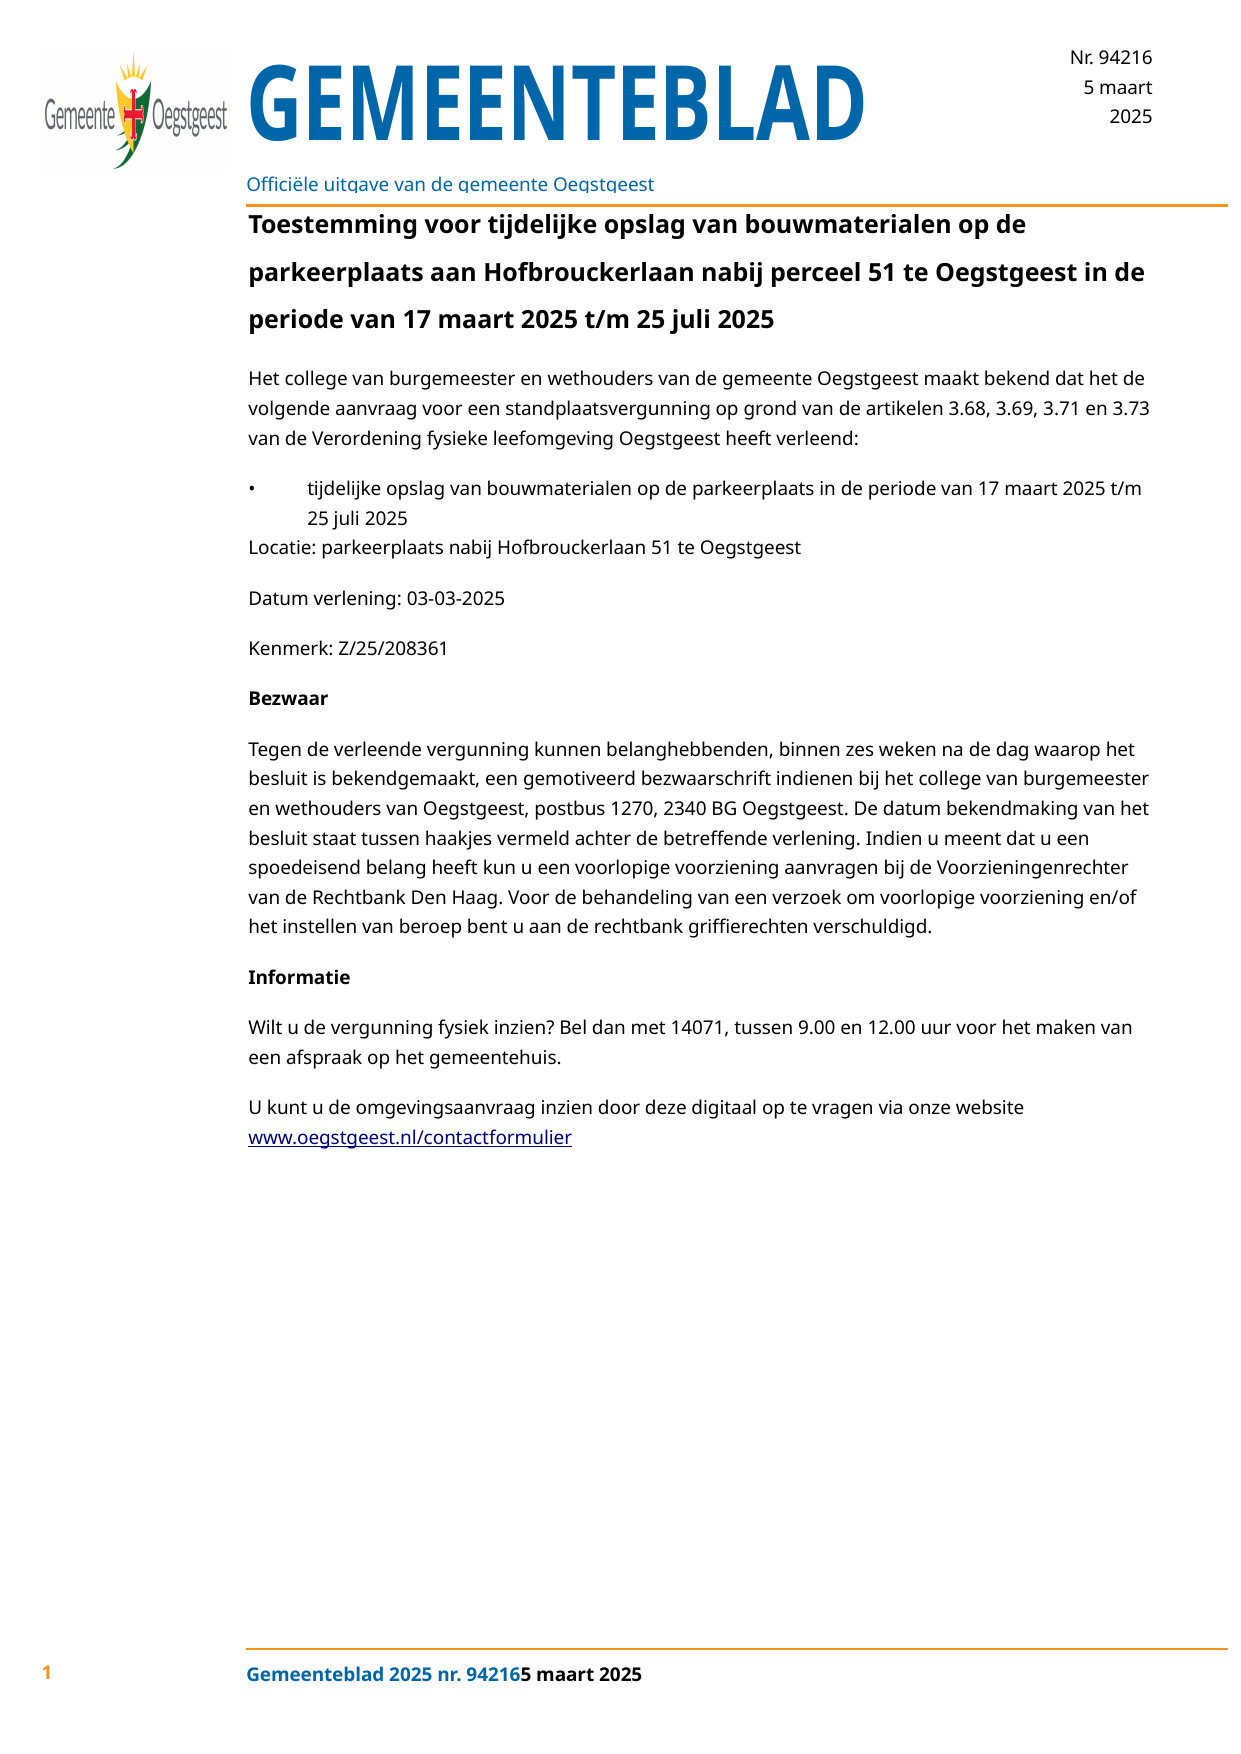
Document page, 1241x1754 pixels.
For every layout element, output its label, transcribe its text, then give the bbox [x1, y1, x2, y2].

text Datum verlening: 03-03-2025 [248, 585, 1152, 610]
text Informatie [248, 964, 1152, 989]
picture [41, 47, 231, 172]
text Wilt u de vergunning fysiek inzien? Bel dan met 14071, tussen 9.00 en 12.00 uur voor het maken van een afspraak op het gemeentehuis. [248, 1014, 1152, 1069]
text Kenmerk: Z/25/208361 [248, 635, 1152, 661]
text U kunt u de omgevingsaanvraag inzien door deze digitaal op te vragen via onze website www.oegstgeest.nl/contactformulier [248, 1094, 1152, 1149]
text Locatie: parkeerplaats nabij Hofbrouckerlaan 51 te Oegstgeest [248, 534, 1152, 560]
text Het college van burgemeester en wethouders van de gemeente Oegstgeest maakt bekend dat het de volgende aanvraag voor een standplaatsvergunning op grond van de artikelen 3.68, 3.69, 3.71 en 3.73 van de Verordening fysieke leefomgeving Oegstgeest heeft verleend: [248, 366, 1152, 450]
list tijdelijke opslag van bouwmaterialen op de parkeerplaats in de periode van 17 maart 2025 t/m 25 juli 2025 [248, 475, 1152, 530]
text Tegen de verleende vergunning kunnen belanghebbenden, binnen zes weken na de dag waarop het besluit is bekendgemaakt, een gemotiveerd bezwaarschrift indienen bij het college van burgemeester en wethouders van Oegstgeest, postbus 1270, 2340 BG Oegstgeest. De datum bekendmaking van het besluit staat tussen haakjes vermeld achter de betreffende verlening. Indien u meent dat u een spoedeisend belang heeft kun u een voorlopige voorziening aanvragen bij de Voorzieningenrechter van de Rechtbank Den Haag. Voor de behandeling van een verzoek om voorlopige voorziening en/of het instellen van beroep bent u aan de rechtbank griffierechten verschuldigd. [248, 736, 1152, 939]
text Bezwaar [248, 686, 1152, 711]
text Toestemming voor tijdelijke opslag van bouwmaterialen op de parkeerplaats aan Hofbrouckerlaan nabij perceel 51 te Oegstgeest in de periode van 17 maart 2025 t/m 25 juli 2025 [248, 207, 1152, 336]
